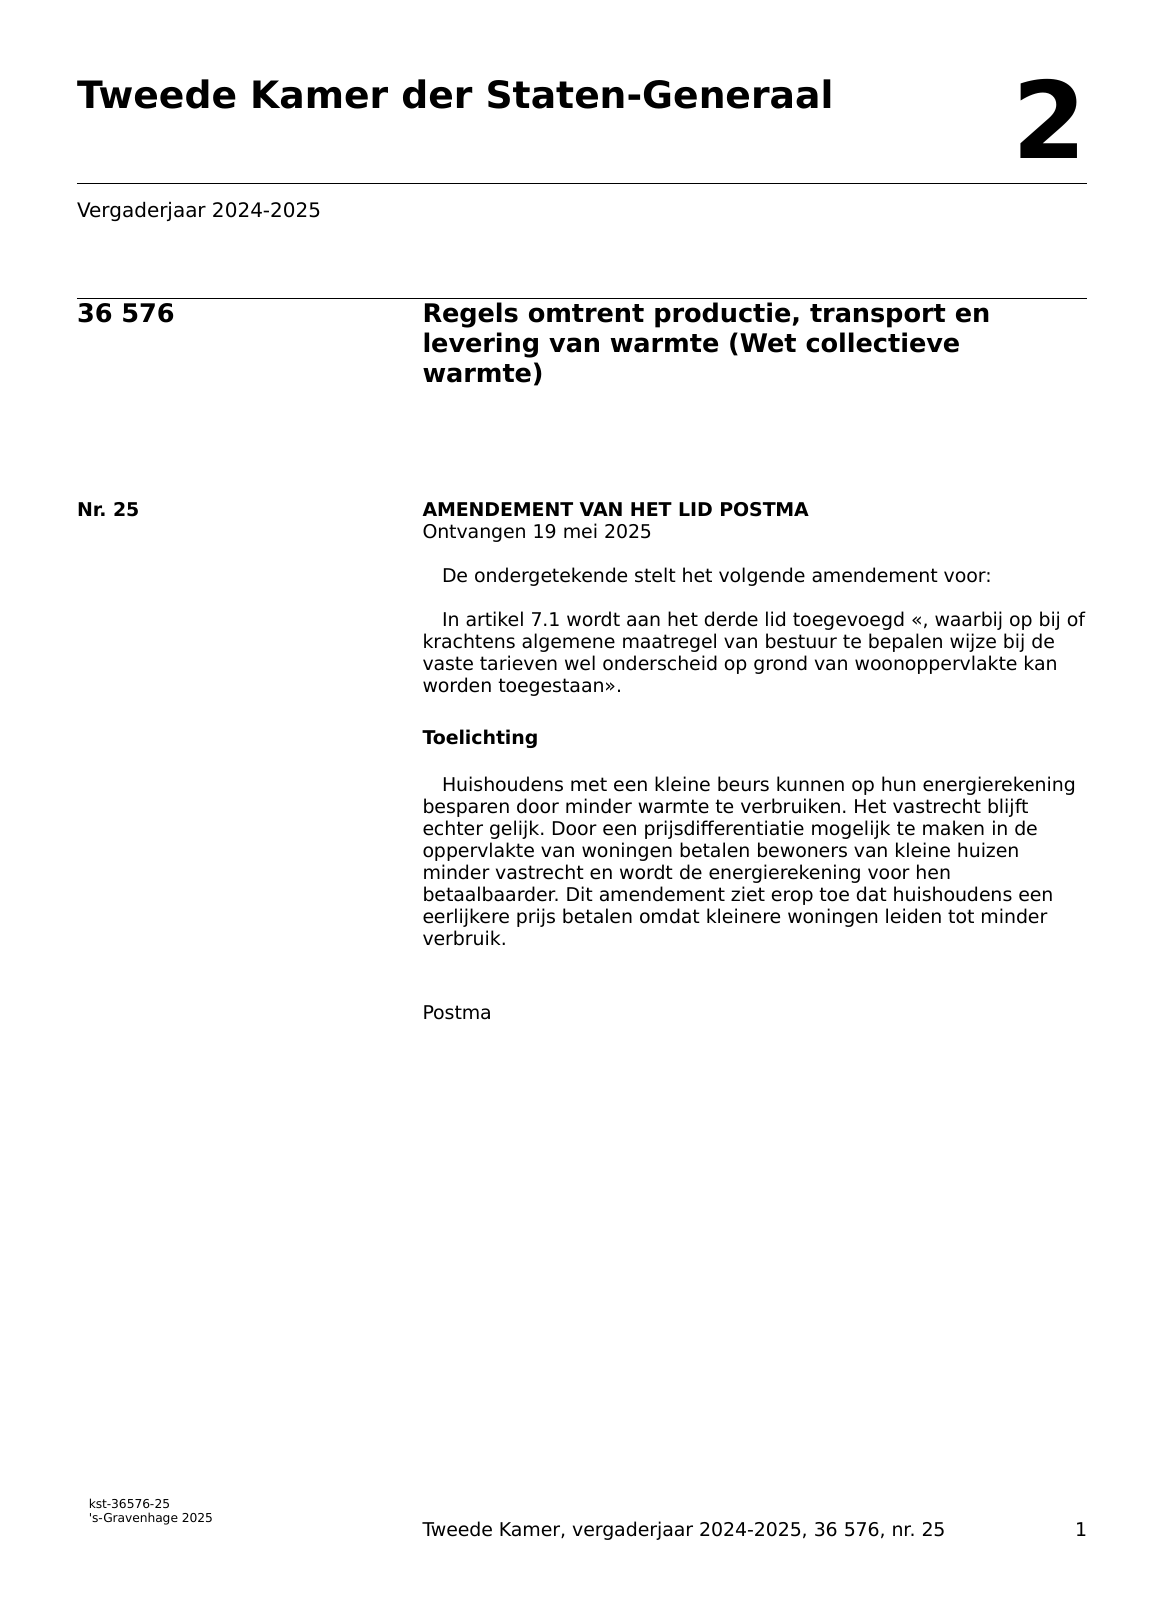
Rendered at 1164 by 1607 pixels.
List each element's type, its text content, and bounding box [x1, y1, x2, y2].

subtitle Toelichting [422, 727, 1087, 749]
subtitle Nr. 25 AMENDEMENT VAN HET LID POSTMA [77, 499, 1087, 521]
text Ontvangen 19 mei 2025 [422, 521, 1087, 543]
table_cell Vergaderjaar 2024-2025 [77, 184, 1087, 298]
table_header Tweede Kamer der Staten-Generaal [77, 59, 886, 183]
subtitle 36 576 Regels omtrent productie, transport en levering van warmte (Wet collectieve warmte) [77, 299, 1087, 388]
text De ondergetekende stelt het volgende amendement voor: [422, 565, 1087, 587]
text 's-Gravenhage 2025 [88, 1511, 323, 1525]
text kst-36576-25 [88, 1497, 323, 1511]
text In artikel 7.1 wordt aan het derde lid toegevoegd «, waarbij op bij of krachtens algemene maatregel van bestuur te bepalen wijze bij de vaste tarieven wel onderscheid op grond van woonoppervlakte kan worden toegestaan». [422, 609, 1087, 697]
text Huishoudens met een kleine beurs kunnen op hun energierekening besparen door minder warmte te verbruiken. Het vastrecht blijft echter gelijk. Door een prijsdifferentiatie mogelijk te maken in de oppervlakte van woningen betalen bewoners van kleine huizen minder vastrecht en wordt de energierekening voor hen betaalbaarder. Dit amendement ziet erop toe dat huishoudens een eerlijkere prijs betalen omdat kleinere woningen leiden tot minder verbruik. [422, 774, 1087, 950]
text Postma [422, 980, 1087, 1024]
table_header 2 [886, 59, 1087, 183]
